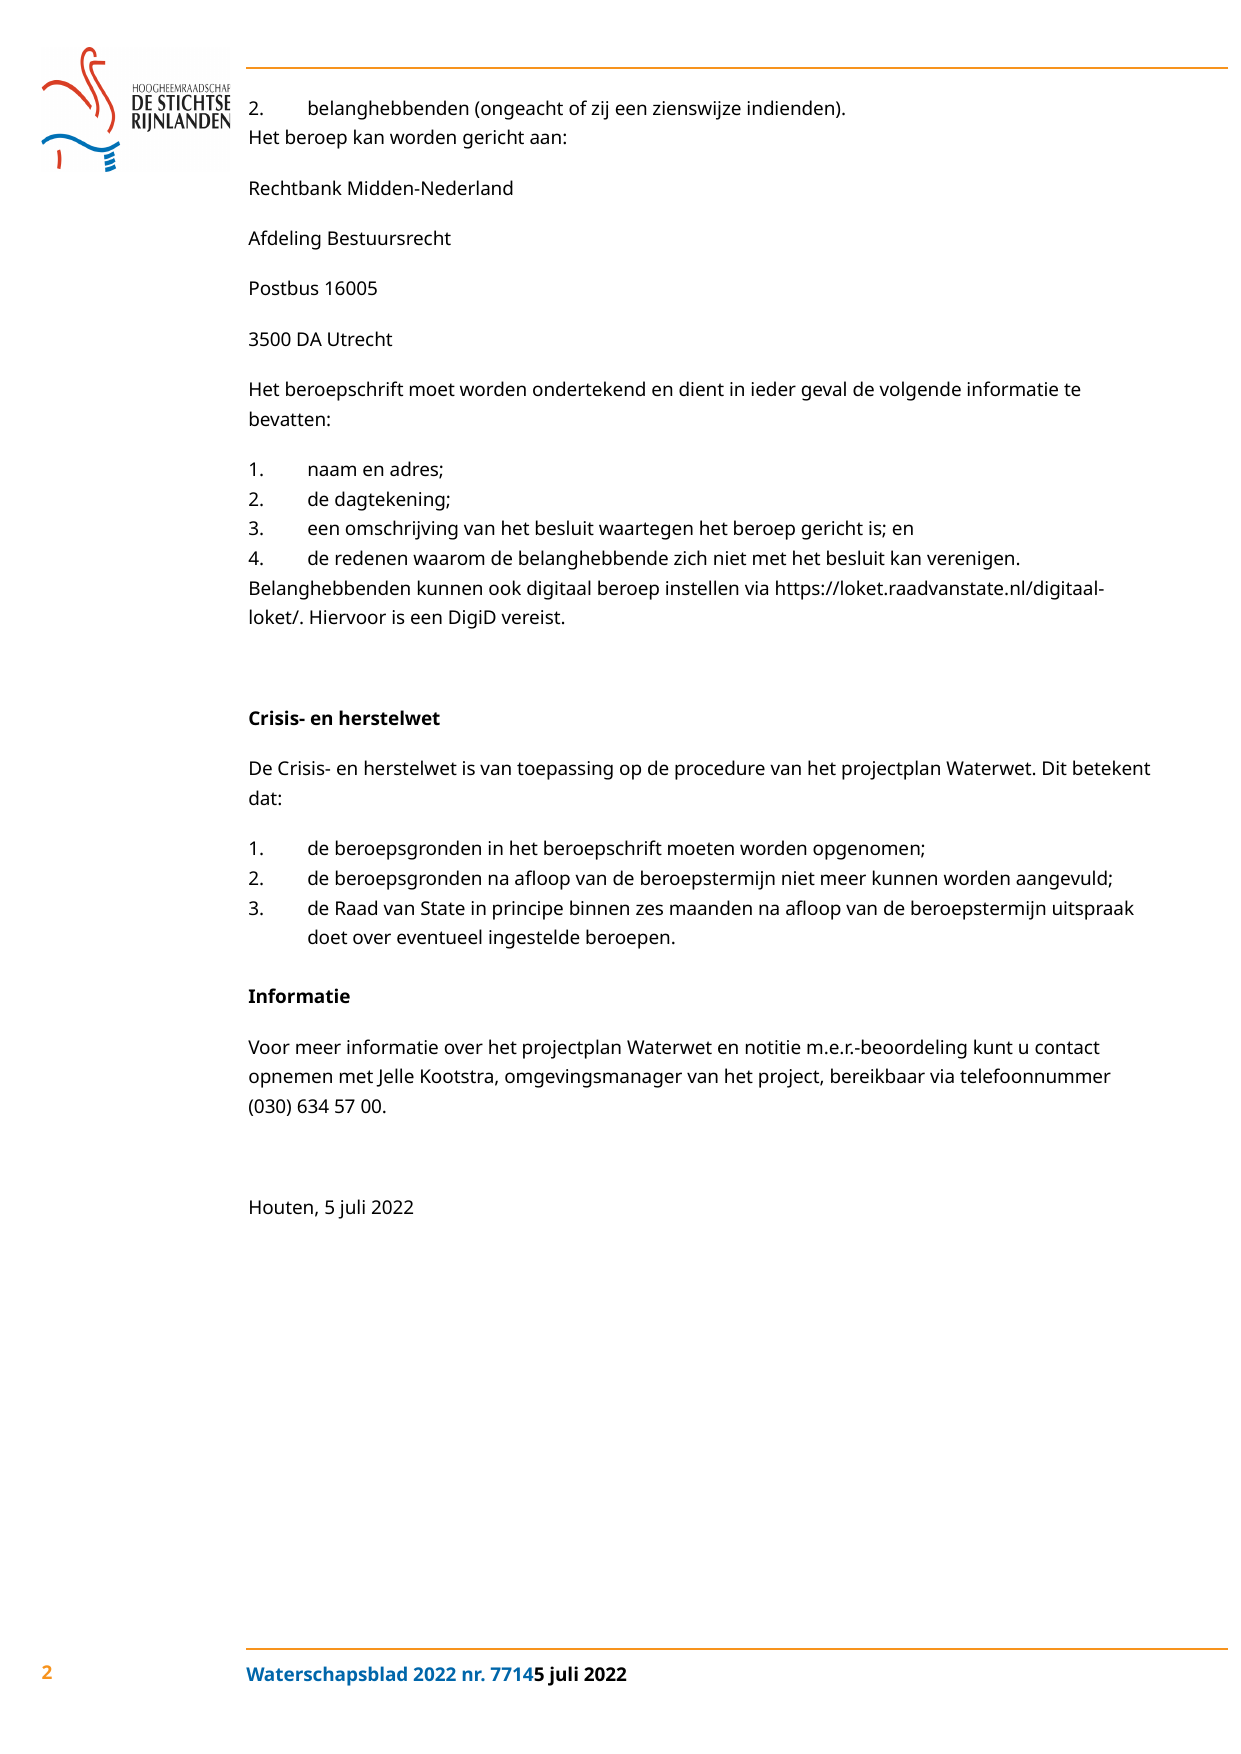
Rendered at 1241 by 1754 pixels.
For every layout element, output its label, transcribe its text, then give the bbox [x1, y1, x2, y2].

list de dagtekening; [248, 486, 1152, 512]
list naam en adres; [248, 456, 1152, 482]
list de redenen waarom de belanghebbende zich niet met het besluit kan verenigen. [248, 545, 1152, 571]
text Afdeling Bestuursrecht [248, 225, 1152, 251]
text Het beroep kan worden gericht aan: [248, 124, 1152, 150]
text Het beroepschrift moet worden ondertekend en dient in ieder geval de volgende informatie te bevatten: [248, 376, 1152, 432]
list belanghebbenden (ongeacht of zij een zienswijze indienden). [248, 95, 1152, 121]
list de beroepsgronden in het beroepschrift moeten worden opgenomen; [248, 836, 1152, 861]
text 3500 DA Utrecht [248, 326, 1152, 352]
list de beroepsgronden na afloop van de beroepstermijn niet meer kunnen worden aangevuld; [248, 865, 1152, 891]
text Voor meer informatie over het projectplan Waterwet en notitie m.e.r.-beoordeling kunt u contact opnemen met Jelle Kootstra, omgevingsmanager van het project, bereikbaar via telefoonnummer (030) 634 57 00. [248, 1034, 1152, 1119]
picture [41, 47, 231, 172]
list de Raad van State in principe binnen zes maanden na afloop van de beroepstermijn uitspraak doet over eventueel ingestelde beroepen. [248, 895, 1152, 950]
text Houten, 5 juli 2022 [248, 1194, 1152, 1220]
text De Crisis- en herstelwet is van toepassing op de procedure van het projectplan Waterwet. Dit betekent dat: [248, 756, 1152, 811]
text Belanghebbenden kunnen ook digitaal beroep instellen via https://loket.raadvanstate.nl/digitaal-loket/. Hiervoor is een DigiD vereist. [248, 575, 1152, 630]
text Rechtbank Midden-Nederland [248, 175, 1152, 201]
text Crisis- en herstelwet [248, 705, 1152, 731]
text Informatie [248, 983, 1152, 1009]
list een omschrijving van het besluit waartegen het beroep gericht is; en [248, 516, 1152, 541]
text Postbus 16005 [248, 276, 1152, 301]
